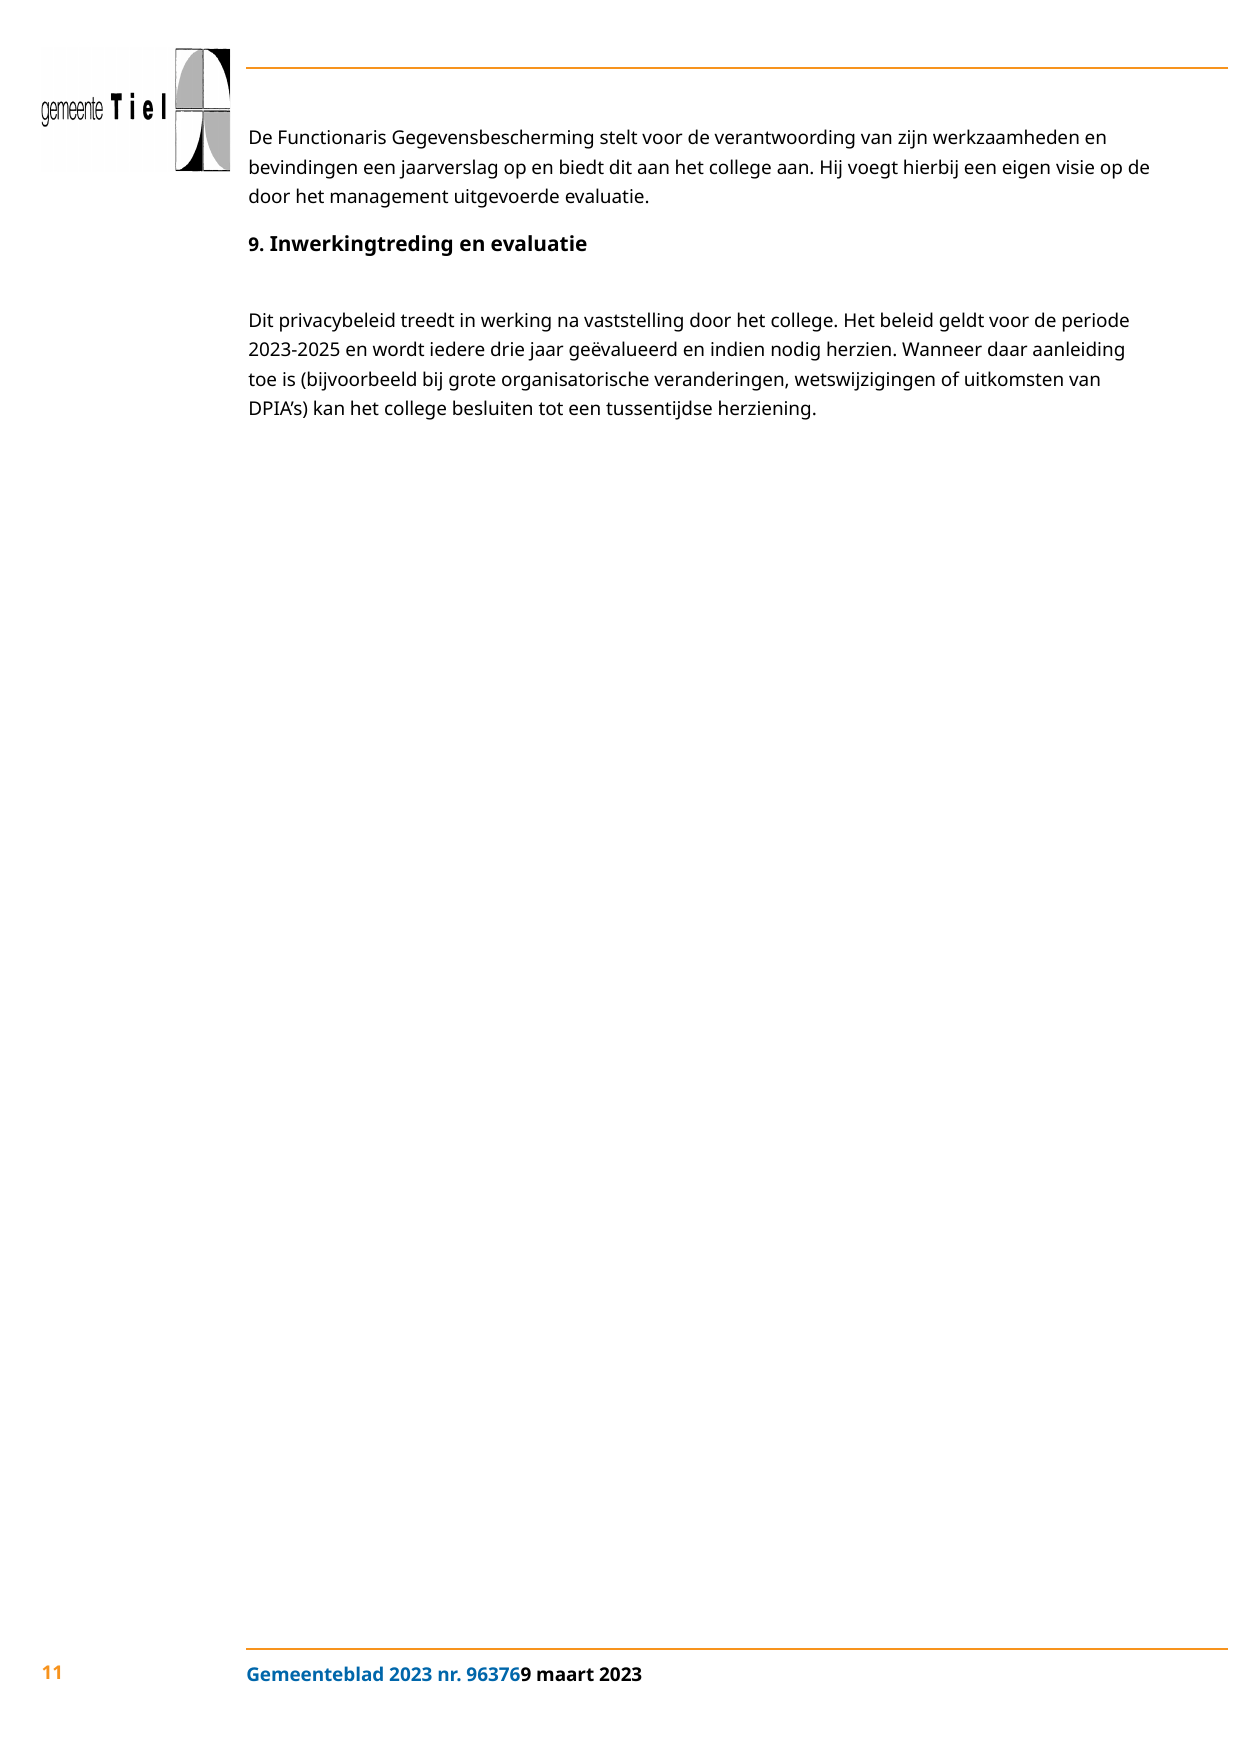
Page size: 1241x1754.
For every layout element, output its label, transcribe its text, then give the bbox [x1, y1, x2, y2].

picture [41, 47, 231, 172]
text Dit privacybeleid treedt in werking na vaststelling door het college. Het beleid geldt voor de periode 2023-2025 en wordt iedere drie jaar geëvalueerd en indien nodig herzien. Wanneer daar aanleiding toe is (bijvoorbeeld bij grote organisatorische veranderingen, wetswijzigingen of uitkomsten van DPIA’s) kan het college besluiten tot een tussentijdse herziening. [248, 307, 1152, 421]
text 9. Inwerkingtreding en evaluatie [248, 229, 1152, 258]
text De Functionaris Gegevensbescherming stelt voor de verantwoording van zijn werkzaamheden en bevindingen een jaarverslag op en biedt dit aan het college aan. Hij voegt hierbij een eigen visie op de door het management uitgevoerde evaluatie. [248, 124, 1152, 209]
